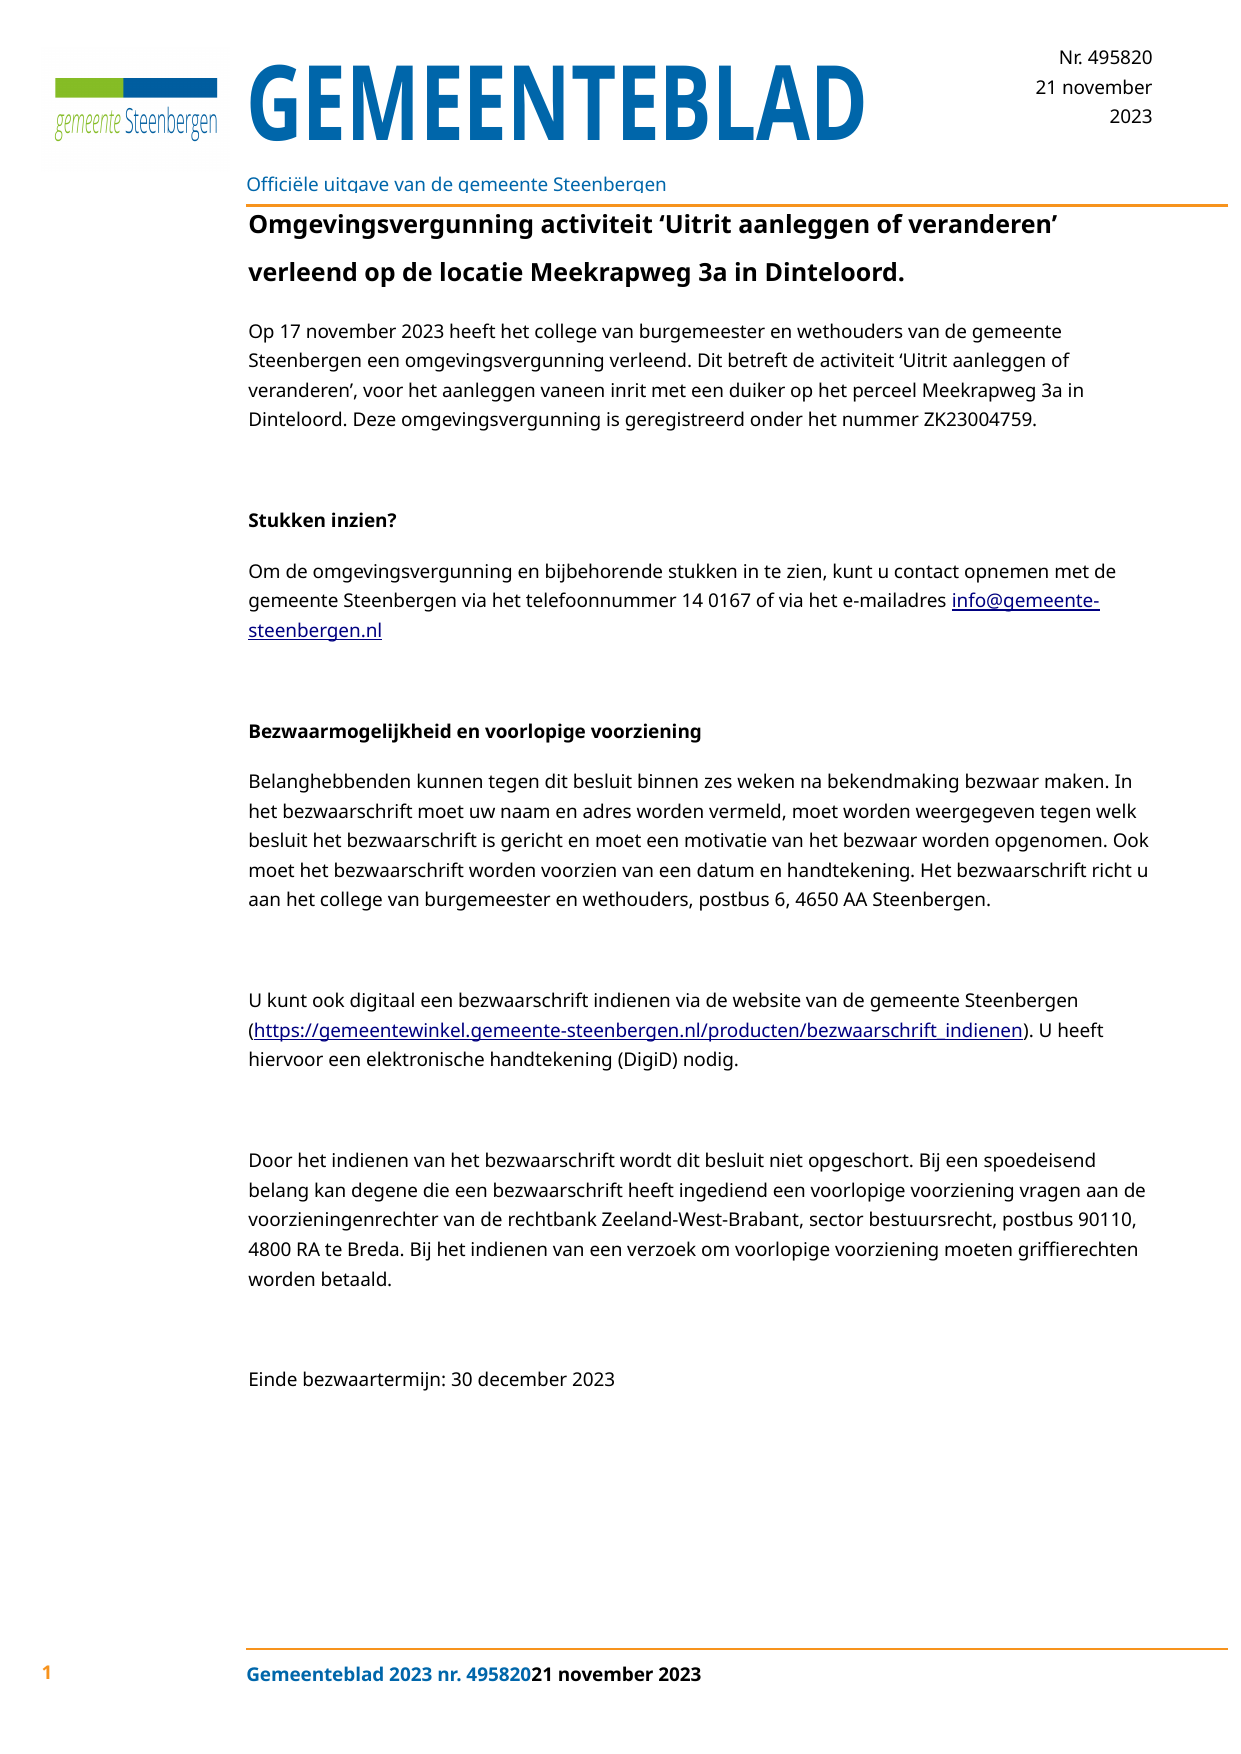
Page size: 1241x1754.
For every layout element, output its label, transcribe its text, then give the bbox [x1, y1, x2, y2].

text Door het indienen van het bezwaarschrift wordt dit besluit niet opgeschort. Bij een spoedeisend belang kan degene die een bezwaarschrift heeft ingediend een voorlopige voorziening vragen aan de voorzieningenrechter van de rechtbank Zeeland-West-Brabant, sector bestuursrecht, postbus 90110, 4800 RA te Breda. Bij het indienen van een verzoek om voorlopige voorziening moeten griffierechten worden betaald. [248, 1147, 1152, 1292]
text Stukken inzien? [248, 507, 1152, 533]
text Bezwaarmogelijkheid en voorlopige voorziening [248, 718, 1152, 744]
picture [41, 47, 231, 172]
text Omgevingsvergunning activiteit ‘Uitrit aanleggen of veranderen’ verleend op de locatie Meekrapweg 3a in Dinteloord. [248, 207, 1152, 288]
text Einde bezwaartermijn: 30 december 2023 [248, 1367, 1152, 1392]
text U kunt ook digitaal een bezwaarschrift indienen via de website van de gemeente Steenbergen (https://gemeentewinkel.gemeente-steenbergen.nl/producten/bezwaarschrift_indienen). U heeft hiervoor een elektronische handtekening (DigiD) nodig. [248, 987, 1152, 1072]
text Belanghebbenden kunnen tegen dit besluit binnen zes weken na bekendmaking bezwaar maken. In het bezwaarschrift moet uw naam en adres worden vermeld, moet worden weergegeven tegen welk besluit het bezwaarschrift is gericht en moet een motivatie van het bezwaar worden opgenomen. Ook moet het bezwaarschrift worden voorzien van een datum en handtekening. Het bezwaarschrift richt u aan het college van burgemeester en wethouders, postbus 6, 4650 AA Steenbergen. [248, 768, 1152, 912]
text Op 17 november 2023 heeft het college van burgemeester en wethouders van de gemeente Steenbergen een omgevingsvergunning verleend. Dit betreft de activiteit ‘Uitrit aanleggen of veranderen’, voor het aanleggen vaneen inrit met een duiker op het perceel Meekrapweg 3a in Dinteloord. Deze omgevingsvergunning is geregistreerd onder het nummer ZK23004759. [248, 318, 1152, 432]
text Om de omgevingsvergunning en bijbehorende stukken in te zien, kunt u contact opnemen met de gemeente Steenbergen via het telefoonnummer 14 0167 of via het e-mailadres info@gemeente-steenbergen.nl [248, 558, 1152, 643]
